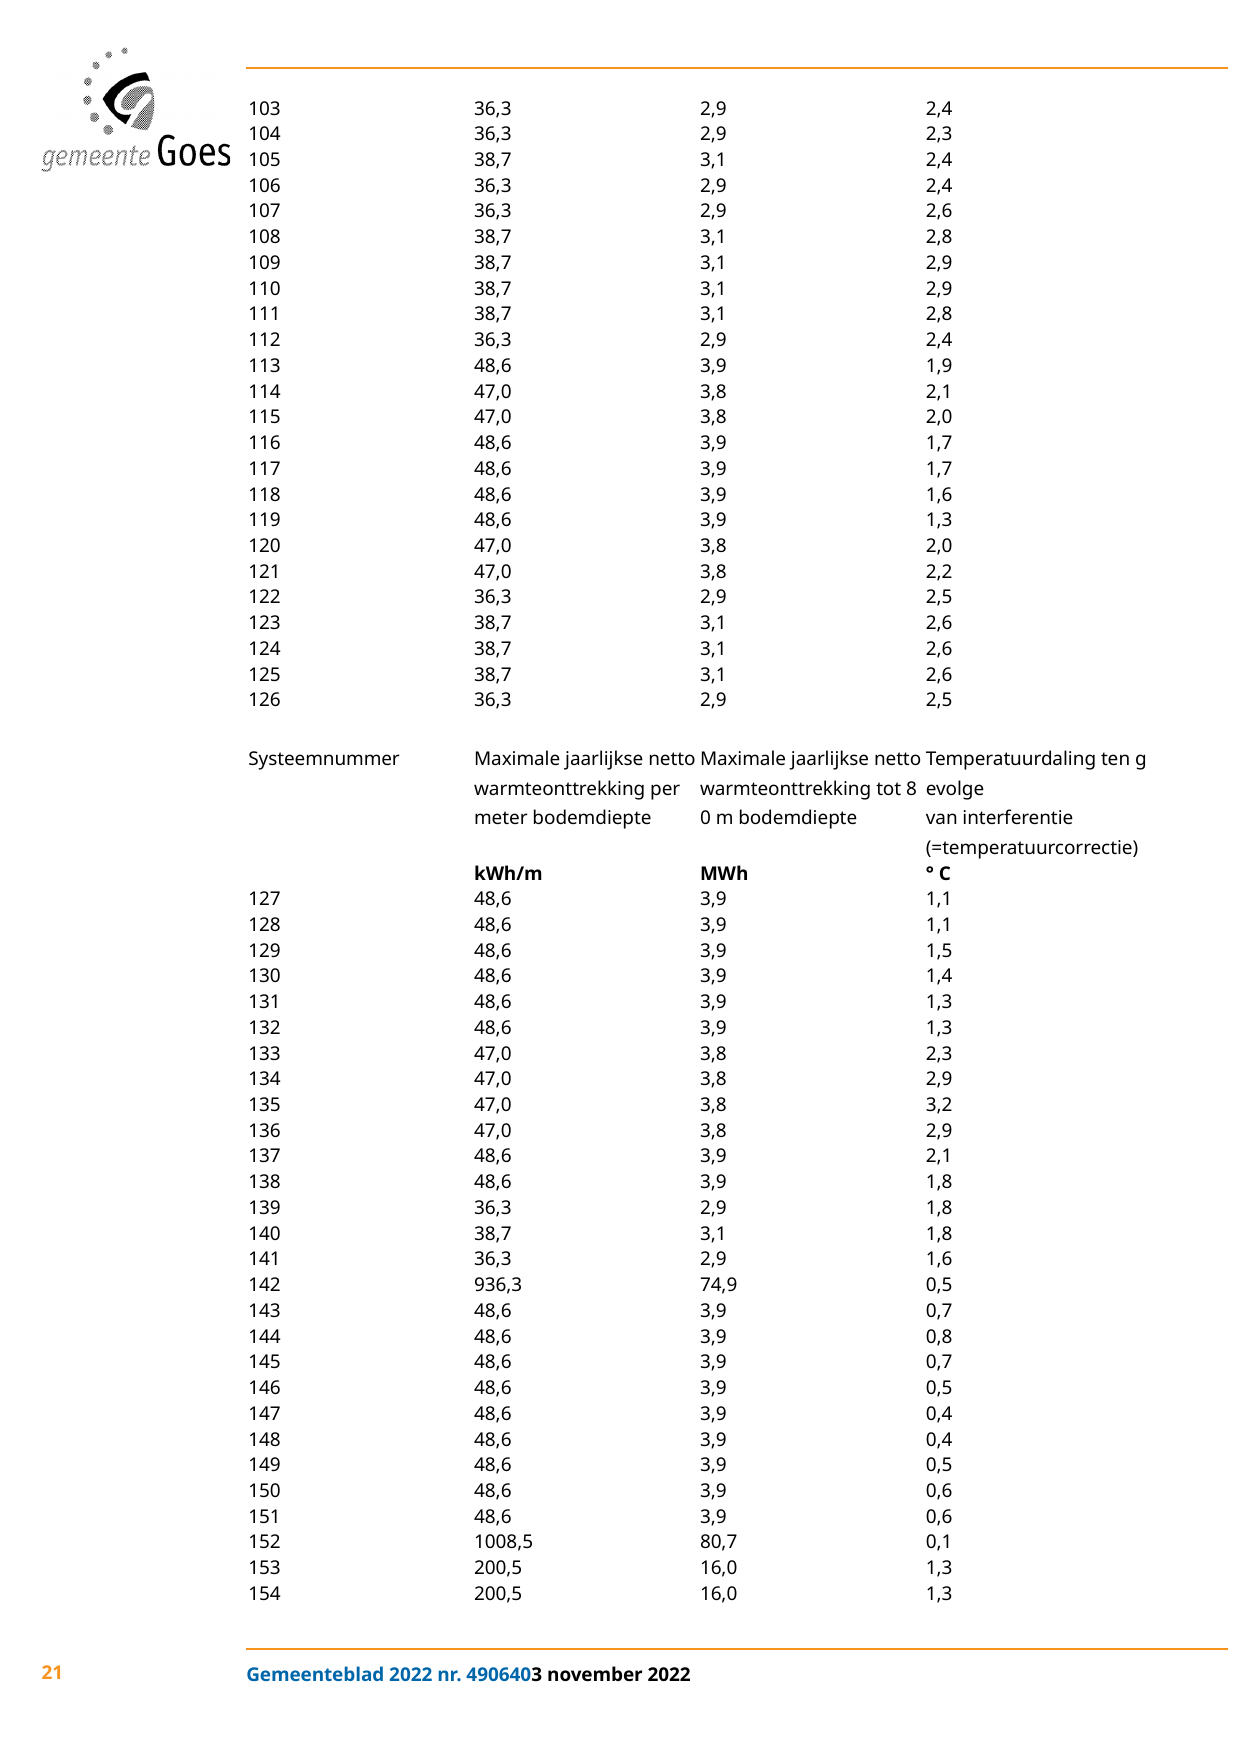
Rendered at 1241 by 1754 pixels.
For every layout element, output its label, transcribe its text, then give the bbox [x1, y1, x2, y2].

table_cell 36,3 [474, 95, 700, 121]
table_cell 48,6 [474, 1477, 700, 1503]
table_cell 2,0 [926, 532, 1152, 558]
table_cell 2,6 [926, 198, 1152, 223]
table_cell 48,6 [474, 937, 700, 963]
table_cell 136 [248, 1117, 474, 1143]
table_cell 2,4 [926, 326, 1152, 352]
table_cell 3,9 [700, 1400, 926, 1426]
table_cell 152 [248, 1529, 474, 1554]
table_cell 38,7 [474, 1220, 700, 1246]
table_cell 16,0 [700, 1580, 926, 1606]
table_cell 48,6 [474, 1014, 700, 1040]
table_cell 110 [248, 275, 474, 301]
table_cell 1,8 [926, 1194, 1152, 1220]
table_cell 105 [248, 146, 474, 172]
table_cell 3,9 [700, 1503, 926, 1529]
table_cell 108 [248, 224, 474, 249]
table_cell 150 [248, 1477, 474, 1503]
table_cell 3,9 [700, 1477, 926, 1503]
table_cell 3,9 [700, 1143, 926, 1168]
table_cell 48,6 [474, 1426, 700, 1451]
table_cell 2,1 [926, 378, 1152, 403]
table_cell 2,6 [926, 661, 1152, 687]
table_cell 3,8 [700, 1091, 926, 1117]
table_cell 103 [248, 95, 474, 121]
table_cell 48,6 [474, 1349, 700, 1374]
table_cell 1,6 [926, 481, 1152, 506]
table_cell 47,0 [474, 1117, 700, 1143]
table_cell 3,9 [700, 429, 926, 455]
table_cell 3,9 [700, 1426, 926, 1451]
table_cell 3,1 [700, 249, 926, 275]
table_cell 36,3 [474, 121, 700, 146]
table_cell 3,1 [700, 301, 926, 326]
table_cell 115 [248, 404, 474, 429]
table_cell 2,9 [926, 249, 1152, 275]
table_cell 48,6 [474, 963, 700, 988]
table_cell kWh/m [474, 860, 700, 885]
table_cell 144 [248, 1323, 474, 1348]
table_cell 36,3 [474, 172, 700, 198]
table_cell 3,9 [700, 911, 926, 937]
table_cell 129 [248, 937, 474, 963]
table_cell 153 [248, 1554, 474, 1580]
table_cell 154 [248, 1580, 474, 1606]
table_cell 2,6 [926, 609, 1152, 635]
table_cell 3,9 [700, 988, 926, 1014]
table_cell 106 [248, 172, 474, 198]
table_cell 48,6 [474, 352, 700, 378]
table_cell 0,4 [926, 1400, 1152, 1426]
table_cell 2,9 [700, 172, 926, 198]
table_cell 1,8 [926, 1169, 1152, 1194]
table_cell 118 [248, 481, 474, 506]
table_cell 48,6 [474, 481, 700, 506]
table_cell 0,6 [926, 1477, 1152, 1503]
table_cell 131 [248, 988, 474, 1014]
table_cell 38,7 [474, 224, 700, 249]
table_cell 113 [248, 352, 474, 378]
table_cell 1,3 [926, 1014, 1152, 1040]
table_cell 2,9 [700, 326, 926, 352]
table_cell 2,5 [926, 687, 1152, 712]
table_cell 1,3 [926, 1580, 1152, 1606]
table_cell 36,3 [474, 198, 700, 223]
table_cell 47,0 [474, 1066, 700, 1091]
table_cell [248, 860, 474, 885]
table_cell 2,9 [926, 1066, 1152, 1091]
table_cell 114 [248, 378, 474, 403]
table_cell 3,2 [926, 1091, 1152, 1117]
table_cell 3,9 [700, 963, 926, 988]
table_cell 3,9 [700, 455, 926, 481]
table_cell 2,8 [926, 301, 1152, 326]
table_cell 2,8 [926, 224, 1152, 249]
table_cell 74,9 [700, 1271, 926, 1297]
table_cell 122 [248, 584, 474, 609]
table_cell 2,3 [926, 121, 1152, 146]
table_cell 1,4 [926, 963, 1152, 988]
table_cell 47,0 [474, 1091, 700, 1117]
table_cell 140 [248, 1220, 474, 1246]
table_cell 3,8 [700, 1040, 926, 1066]
table_cell 38,7 [474, 635, 700, 661]
table_cell 3,1 [700, 661, 926, 687]
table_cell 2,3 [926, 1040, 1152, 1066]
table_cell 2,9 [700, 95, 926, 121]
table_cell 3,9 [700, 352, 926, 378]
table_cell 116 [248, 429, 474, 455]
table_cell 3,1 [700, 224, 926, 249]
table_cell 141 [248, 1246, 474, 1271]
table_cell 48,6 [474, 1503, 700, 1529]
table_cell 2,0 [926, 404, 1152, 429]
table_cell 38,7 [474, 609, 700, 635]
table_cell 48,6 [474, 506, 700, 532]
table_cell 16,0 [700, 1554, 926, 1580]
table_cell 120 [248, 532, 474, 558]
table_cell 38,7 [474, 249, 700, 275]
table_cell 3,9 [700, 481, 926, 506]
table_cell 2,9 [700, 1246, 926, 1271]
table_cell 936,3 [474, 1271, 700, 1297]
table_cell 0,5 [926, 1374, 1152, 1400]
table_header Temperatuurdaling ten gevolge van interferentie (=temperatuurcorrectie) [926, 745, 1152, 860]
table_cell 1008,5 [474, 1529, 700, 1554]
table_cell 48,6 [474, 455, 700, 481]
table_header Maximale jaarlijkse netto warmteonttrekking per meter bodemdiepte [474, 745, 700, 860]
table_cell 1,7 [926, 455, 1152, 481]
table_cell 134 [248, 1066, 474, 1091]
table_cell 48,6 [474, 1323, 700, 1348]
table_cell 80,7 [700, 1529, 926, 1554]
table_cell 36,3 [474, 1246, 700, 1271]
table_cell 0,1 [926, 1529, 1152, 1554]
table_header Maximale jaarlijkse netto warmteonttrekking tot 80 m bodemdiepte [700, 745, 926, 860]
table_cell 3,8 [700, 558, 926, 584]
table_cell 2,2 [926, 558, 1152, 584]
table_cell 135 [248, 1091, 474, 1117]
table_cell 3,1 [700, 146, 926, 172]
table_cell 3,8 [700, 404, 926, 429]
table_cell ° C [926, 860, 1152, 885]
table_cell 48,6 [474, 1374, 700, 1400]
table_cell 47,0 [474, 558, 700, 584]
table_cell 3,1 [700, 275, 926, 301]
table_cell 0,7 [926, 1297, 1152, 1323]
table_cell 48,6 [474, 1451, 700, 1477]
table_cell 0,5 [926, 1451, 1152, 1477]
table_cell 2,9 [700, 198, 926, 223]
table_cell 3,8 [700, 1117, 926, 1143]
table_cell 148 [248, 1426, 474, 1451]
table_cell 3,1 [700, 1220, 926, 1246]
table_cell 3,9 [700, 1014, 926, 1040]
table_cell 143 [248, 1297, 474, 1323]
table_cell 2,9 [700, 121, 926, 146]
table_cell 1,3 [926, 1554, 1152, 1580]
table_cell 124 [248, 635, 474, 661]
table_cell 48,6 [474, 1400, 700, 1426]
table_cell MWh [700, 860, 926, 885]
table_cell 3,8 [700, 532, 926, 558]
table_cell 1,1 [926, 885, 1152, 911]
table_cell 200,5 [474, 1580, 700, 1606]
table_cell 125 [248, 661, 474, 687]
table_cell 48,6 [474, 429, 700, 455]
table_cell 1,1 [926, 911, 1152, 937]
table_cell 127 [248, 885, 474, 911]
table_cell 0,6 [926, 1503, 1152, 1529]
table_cell 3,8 [700, 378, 926, 403]
table_cell 48,6 [474, 1297, 700, 1323]
table_cell 3,9 [700, 1297, 926, 1323]
table_cell 147 [248, 1400, 474, 1426]
table_cell 146 [248, 1374, 474, 1400]
table_cell 142 [248, 1271, 474, 1297]
table_cell 2,1 [926, 1143, 1152, 1168]
table_cell 47,0 [474, 532, 700, 558]
table_cell 3,9 [700, 1451, 926, 1477]
table_cell 128 [248, 911, 474, 937]
picture [41, 47, 231, 172]
table_cell 3,9 [700, 937, 926, 963]
table_cell 38,7 [474, 275, 700, 301]
table_cell 133 [248, 1040, 474, 1066]
table_cell 126 [248, 687, 474, 712]
table_cell 1,3 [926, 988, 1152, 1014]
table_cell 47,0 [474, 404, 700, 429]
table_cell 38,7 [474, 146, 700, 172]
table_cell 107 [248, 198, 474, 223]
table_cell 3,1 [700, 609, 926, 635]
table_cell 1,8 [926, 1220, 1152, 1246]
table_cell 1,7 [926, 429, 1152, 455]
table_cell 2,9 [700, 1194, 926, 1220]
table_cell 38,7 [474, 661, 700, 687]
table_cell 36,3 [474, 1194, 700, 1220]
table_cell 3,8 [700, 1066, 926, 1091]
table_cell 145 [248, 1349, 474, 1374]
table_cell 109 [248, 249, 474, 275]
table_cell 1,6 [926, 1246, 1152, 1271]
table_cell 149 [248, 1451, 474, 1477]
table_cell 111 [248, 301, 474, 326]
table_cell 3,9 [700, 1349, 926, 1374]
table_cell 2,5 [926, 584, 1152, 609]
table_cell 48,6 [474, 1169, 700, 1194]
table_cell 200,5 [474, 1554, 700, 1580]
table_cell 3,9 [700, 1374, 926, 1400]
table_cell 36,3 [474, 326, 700, 352]
table_cell 0,8 [926, 1323, 1152, 1348]
table_header Systeemnummer [248, 745, 474, 860]
table_cell 137 [248, 1143, 474, 1168]
table_cell 1,3 [926, 506, 1152, 532]
table_cell 112 [248, 326, 474, 352]
table_cell 2,4 [926, 172, 1152, 198]
table_cell 121 [248, 558, 474, 584]
table_cell 2,9 [926, 1117, 1152, 1143]
table_cell 36,3 [474, 687, 700, 712]
table_cell 1,9 [926, 352, 1152, 378]
table_cell 1,5 [926, 937, 1152, 963]
table_cell 2,9 [926, 275, 1152, 301]
table_cell 3,9 [700, 885, 926, 911]
table_cell 47,0 [474, 1040, 700, 1066]
table_cell 48,6 [474, 911, 700, 937]
table_cell 138 [248, 1169, 474, 1194]
table_cell 104 [248, 121, 474, 146]
table_cell 139 [248, 1194, 474, 1220]
table_cell 47,0 [474, 378, 700, 403]
table_cell 117 [248, 455, 474, 481]
table_cell 151 [248, 1503, 474, 1529]
table_cell 48,6 [474, 1143, 700, 1168]
table_cell 130 [248, 963, 474, 988]
table_cell 3,1 [700, 635, 926, 661]
table_cell 0,5 [926, 1271, 1152, 1297]
table_cell 36,3 [474, 584, 700, 609]
table_cell 2,4 [926, 95, 1152, 121]
table_cell 2,4 [926, 146, 1152, 172]
table_cell 3,9 [700, 1169, 926, 1194]
table_cell 48,6 [474, 988, 700, 1014]
table_cell 2,6 [926, 635, 1152, 661]
table_cell 3,9 [700, 506, 926, 532]
table_cell 3,9 [700, 1323, 926, 1348]
table_cell 2,9 [700, 584, 926, 609]
table_cell 2,9 [700, 687, 926, 712]
table_cell 132 [248, 1014, 474, 1040]
table_cell 119 [248, 506, 474, 532]
table_cell 123 [248, 609, 474, 635]
table_cell 48,6 [474, 885, 700, 911]
table_cell 38,7 [474, 301, 700, 326]
table_cell 0,4 [926, 1426, 1152, 1451]
table_cell 0,7 [926, 1349, 1152, 1374]
